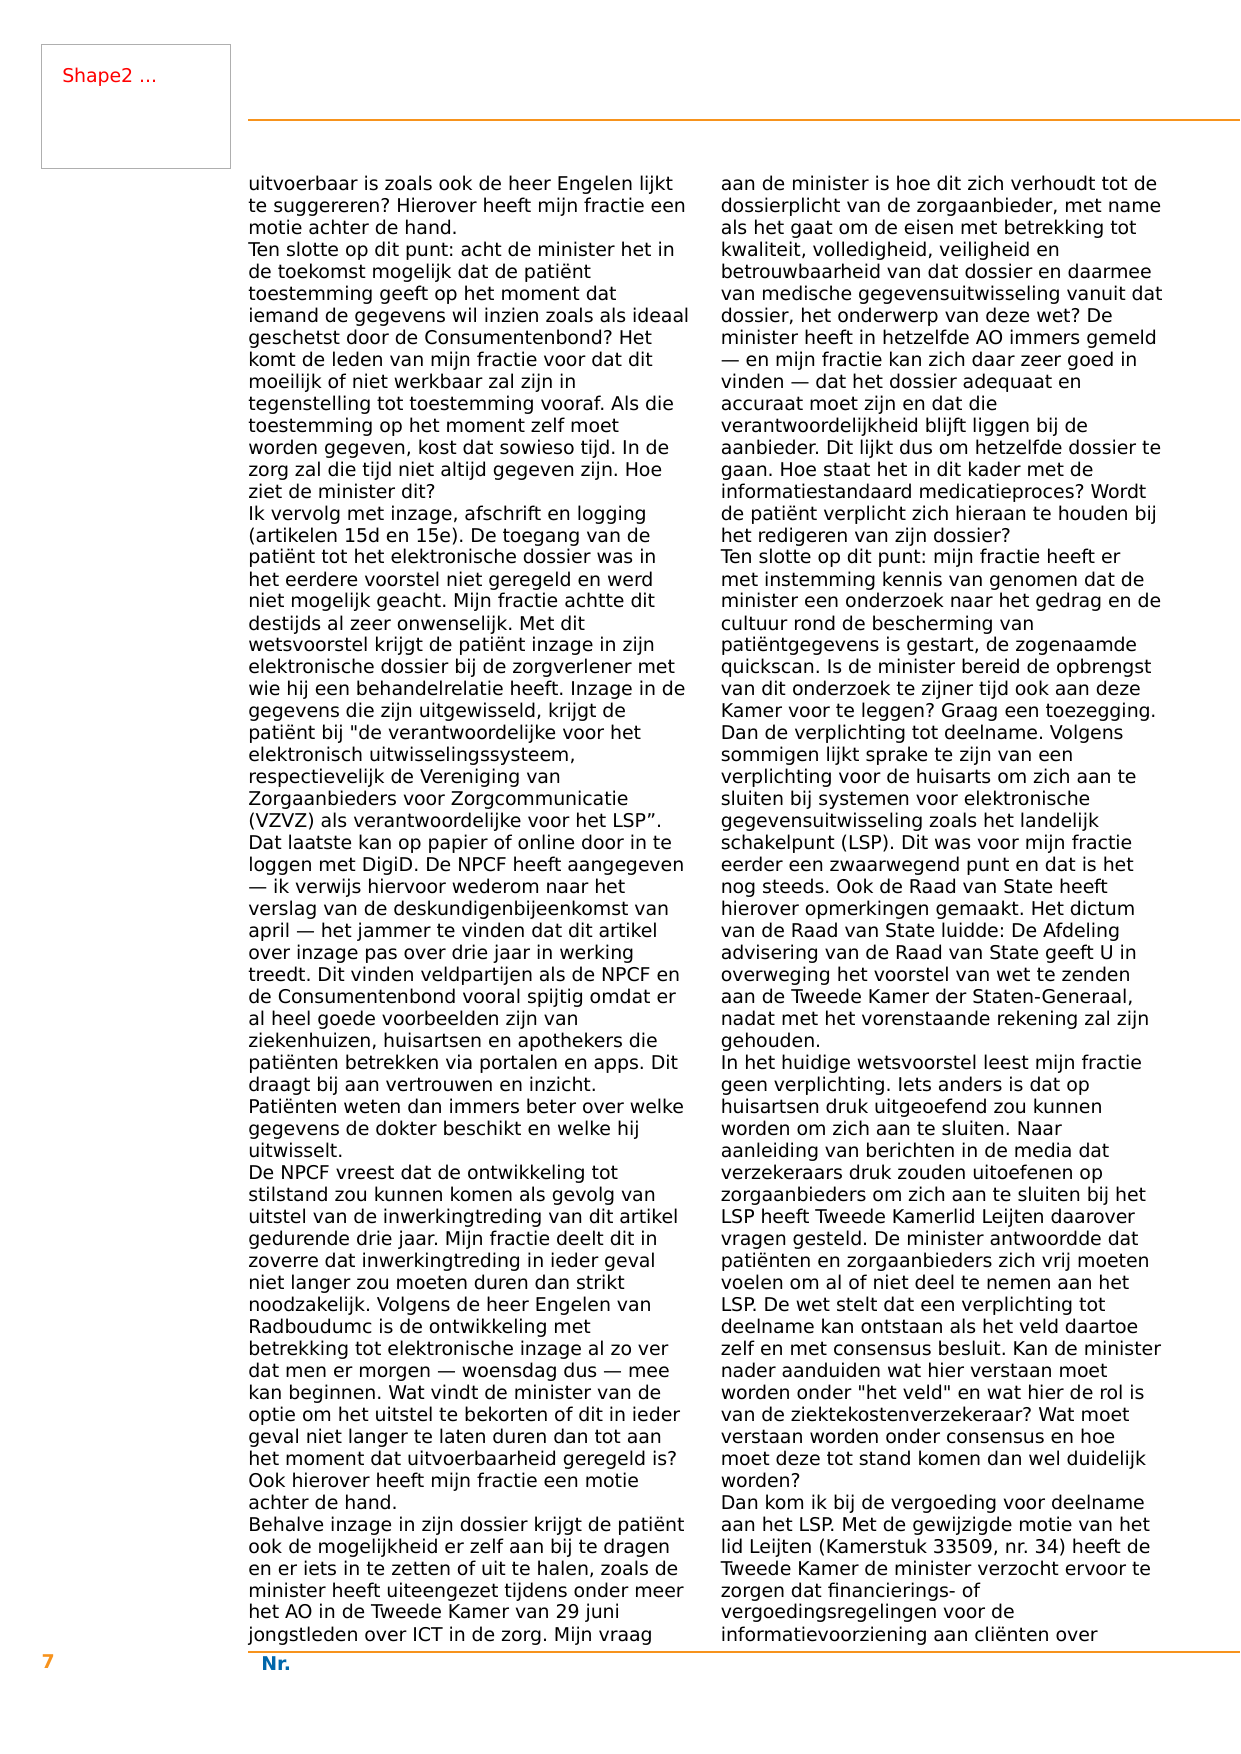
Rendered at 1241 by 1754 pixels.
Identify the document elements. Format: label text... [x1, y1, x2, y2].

text aan de minister is hoe dit zich verhoudt tot de dossierplicht van de zorgaanbieder, met name als het gaat om de eisen met betrekking tot kwaliteit, volledigheid, veiligheid en betrouwbaarheid van dat dossier en daarmee van medische gegevensuitwisseling vanuit dat dossier, het onderwerp van deze wet? De minister heeft in hetzelfde AO immers gemeld — en mijn fractie kan zich daar zeer goed in vinden — dat het dossier adequaat en accuraat moet zijn en dat die verantwoordelijkheid blijft liggen bij de aanbieder. Dit lijkt dus om hetzelfde dossier te gaan. Hoe staat het in dit kader met de informatiestandaard medicatieproces? Wordt de patiënt verplicht zich hieraan te houden bij het redigeren van zijn dossier? [721, 173, 1163, 546]
text In het huidige wetsvoorstel leest mijn fractie geen verplichting. Iets anders is dat op huisartsen druk uitgeoefend zou kunnen worden om zich aan te sluiten. Naar aanleiding van berichten in de media dat verzekeraars druk zouden uitoefenen op zorgaanbieders om zich aan te sluiten bij het LSP heeft Tweede Kamerlid Leijten daarover vragen gesteld. De minister antwoordde dat patiënten en zorgaanbieders zich vrij moeten voelen om al of niet deel te nemen aan het LSP. De wet stelt dat een verplichting tot deelname kan ontstaan als het veld daartoe zelf en met consensus besluit. Kan de minister nader aanduiden wat hier verstaan moet worden onder "het veld" en wat hier de rol is van de ziektekostenverzekeraar? Wat moet verstaan worden onder consensus en hoe moet deze tot stand komen dan wel duidelijk worden? [721, 1052, 1163, 1492]
text Behalve inzage in zijn dossier krijgt de patiënt ook de mogelijkheid er zelf aan bij te dragen en er iets in te zetten of uit te halen, zoals de minister heeft uiteengezet tijdens onder meer het AO in de Tweede Kamer van 29 juni jongstleden over ICT in de zorg. Mijn vraag [248, 1513, 691, 1645]
text Ten slotte op dit punt: acht de minister het in de toekomst mogelijk dat de patiënt toestemming geeft op het moment dat iemand de gegevens wil inzien zoals als ideaal geschetst door de Consumentenbond? Het komt de leden van mijn fractie voor dat dit moeilijk of niet werkbaar zal zijn in tegenstelling tot toestemming vooraf. Als die toestemming op het moment zelf moet worden gegeven, kost dat sowieso tijd. In de zorg zal die tijd niet altijd gegeven zijn. Hoe ziet de minister dit? [248, 239, 691, 502]
text Ten slotte op dit punt: mijn fractie heeft er met instemming kennis van genomen dat de minister een onderzoek naar het gedrag en de cultuur rond de bescherming van patiëntgegevens is gestart, de zogenaamde quickscan. Is de minister bereid de opbrengst van dit onderzoek te zijner tijd ook aan deze Kamer voor te leggen? Graag een toezegging. [721, 546, 1163, 722]
text Dan kom ik bij de vergoeding voor deelname aan het LSP. Met de gewijzigde motie van het lid Leijten (Kamerstuk 33509, nr. 34) heeft de Tweede Kamer de minister verzocht ervoor te zorgen dat financierings- of vergoedingsregelingen voor de informatievoorziening aan cliënten over [721, 1492, 1163, 1645]
text De NPCF vreest dat de ontwikkeling tot stilstand zou kunnen komen als gevolg van uitstel van de inwerkingtreding van dit artikel gedurende drie jaar. Mijn fractie deelt dit in zoverre dat inwerkingtreding in ieder geval niet langer zou moeten duren dan strikt noodzakelijk. Volgens de heer Engelen van Radboudumc is de ontwikkeling met betrekking tot elektronische inzage al zo ver dat men er morgen — woensdag dus — mee kan beginnen. Wat vindt de minister van de optie om het uitstel te bekorten of dit in ieder geval niet langer te laten duren dan tot aan het moment dat uitvoerbaarheid geregeld is? Ook hierover heeft mijn fractie een motie achter de hand. [248, 1162, 691, 1513]
text uitvoerbaar is zoals ook de heer Engelen lijkt te suggereren? Hierover heeft mijn fractie een motie achter de hand. [248, 173, 691, 239]
text Ik vervolg met inzage, afschrift en logging (artikelen 15d en 15e). De toegang van de patiënt tot het elektronische dossier was in het eerdere voorstel niet geregeld en werd niet mogelijk geacht. Mijn fractie achtte dit destijds al zeer onwenselijk. Met dit wetsvoorstel krijgt de patiënt inzage in zijn elektronische dossier bij de zorgverlener met wie hij een behandelrelatie heeft. Inzage in de gegevens die zijn uitgewisseld, krijgt de patiënt bij "de verantwoordelijke voor het elektronisch uitwisselingssysteem, respectievelijk de Vereniging van Zorgaanbieders voor Zorgcommunicatie (VZVZ) als verantwoordelijke voor het LSP”. Dat laatste kan op papier of online door in te loggen met DigiD. De NPCF heeft aangegeven — ik verwijs hiervoor wederom naar het verslag van de deskundigenbijeenkomst van april — het jammer te vinden dat dit artikel over inzage pas over drie jaar in werking treedt. Dit vinden veldpartijen als de NPCF en de Consumentenbond vooral spijtig omdat er al heel goede voorbeelden zijn van ziekenhuizen, huisartsen en apothekers die patiënten betrekken via portalen en apps. Dit draagt bij aan vertrouwen en inzicht. Patiënten weten dan immers beter over welke gegevens de dokter beschikt en welke hij uitwisselt. [248, 502, 691, 1162]
text Dan de verplichting tot deelname. Volgens sommigen lijkt sprake te zijn van een verplichting voor de huisarts om zich aan te sluiten bij systemen voor elektronische gegevensuitwisseling zoals het landelijk schakelpunt (LSP). Dit was voor mijn fractie eerder een zwaarwegend punt en dat is het nog steeds. Ook de Raad van State heeft hierover opmerkingen gemaakt. Het dictum van de Raad van State luidde: De Afdeling advisering van de Raad van State geeft U in overweging het voorstel van wet te zenden aan de Tweede Kamer der Staten-Generaal, nadat met het vorenstaande rekening zal zijn gehouden. [721, 722, 1163, 1052]
